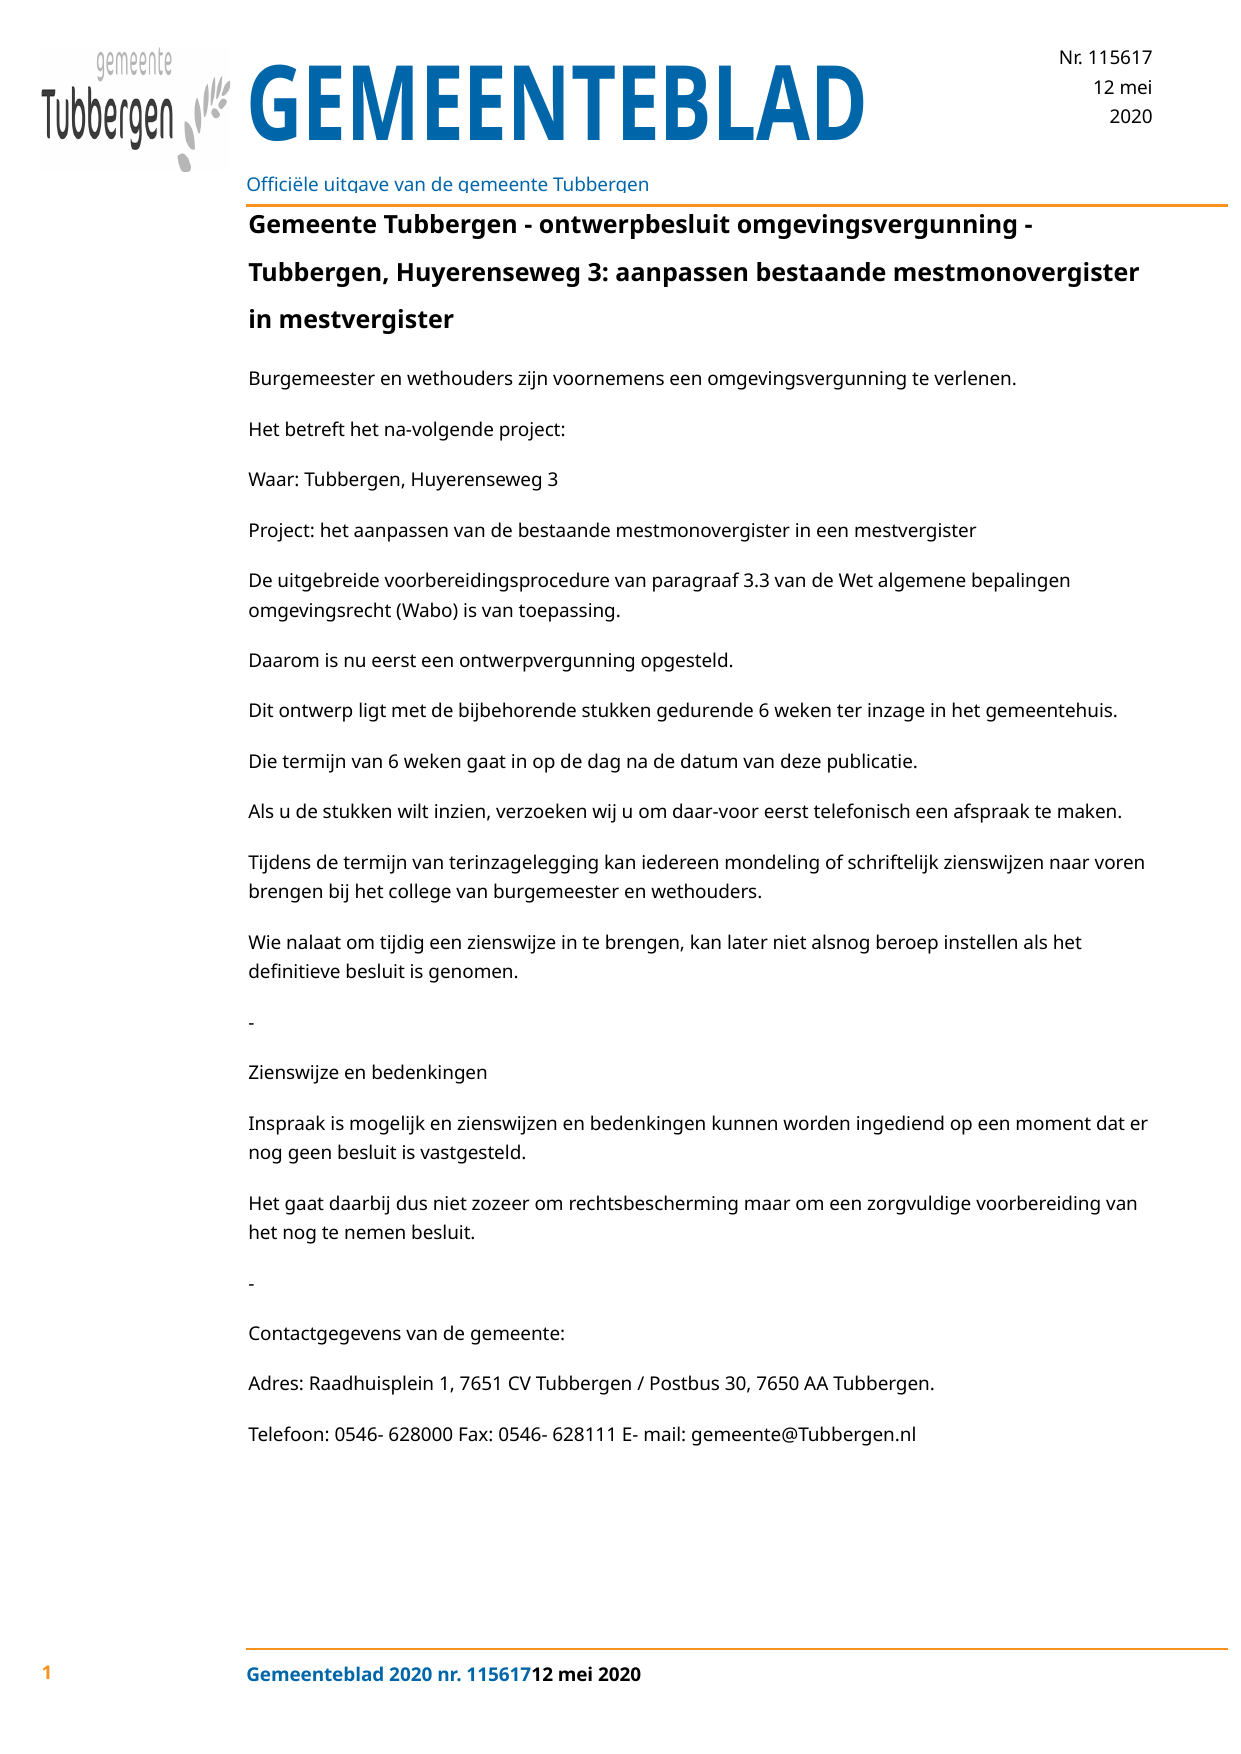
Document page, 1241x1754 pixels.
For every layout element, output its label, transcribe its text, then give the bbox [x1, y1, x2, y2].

text Waar: Tubbergen, Huyerenseweg 3 [248, 466, 1152, 492]
text Zienswijze en bedenkingen [248, 1059, 1152, 1085]
text Burgemeester en wethouders zijn voornemens een omgevingsvergunning te verlenen. [248, 366, 1152, 391]
text Als u de stukken wilt inzien, verzoeken wij u om daar-voor eerst telefonisch een afspraak te maken. [248, 798, 1152, 824]
text De uitgebreide voorbereidingsprocedure van paragraaf 3.3 van de Wet algemene bepalingen omgevingsrecht (Wabo) is van toepassing. [248, 567, 1152, 622]
text Het gaat daarbij dus niet zozeer om rechtsbescherming maar om een zorgvuldige voorbereiding van het nog te nemen besluit. [248, 1190, 1152, 1245]
text Gemeente Tubbergen - ontwerpbesluit omgevingsvergunning - Tubbergen, Huyerenseweg 3: aanpassen bestaande mestmonovergister in mestvergister [248, 207, 1152, 336]
text Adres: Raadhuisplein 1, 7651 CV Tubbergen / Postbus 30, 7650 AA Tubbergen. [248, 1371, 1152, 1396]
text Daarom is nu eerst een ontwerpvergunning opgesteld. [248, 647, 1152, 673]
picture [41, 47, 231, 172]
text Die termijn van 6 weken gaat in op de dag na de datum van deze publicatie. [248, 748, 1152, 774]
text - [248, 1270, 1152, 1295]
text Wie nalaat om tijdig een zienswijze in te brengen, kan later niet alsnog beroep instellen als het definitieve besluit is genomen. [248, 929, 1152, 984]
text Het betreft het na-volgende project: [248, 416, 1152, 442]
text Dit ontwerp ligt met de bijbehorende stukken gedurende 6 weken ter inzage in het gemeentehuis. [248, 698, 1152, 723]
text Contactgegevens van de gemeente: [248, 1320, 1152, 1346]
text Project: het aanpassen van de bestaande mestmonovergister in een mestvergister [248, 517, 1152, 542]
text Telefoon: 0546- 628000 Fax: 0546- 628111 E- mail: gemeente@Tubbergen.nl [248, 1421, 1152, 1447]
text Inspraak is mogelijk en zienswijzen en bedenkingen kunnen worden ingediend op een moment dat er nog geen besluit is vastgesteld. [248, 1110, 1152, 1165]
text - [248, 1009, 1152, 1034]
text Tijdens de termijn van terinzagelegging kan iedereen mondeling of schriftelijk zienswijzen naar voren brengen bij het college van burgemeester en wethouders. [248, 849, 1152, 904]
